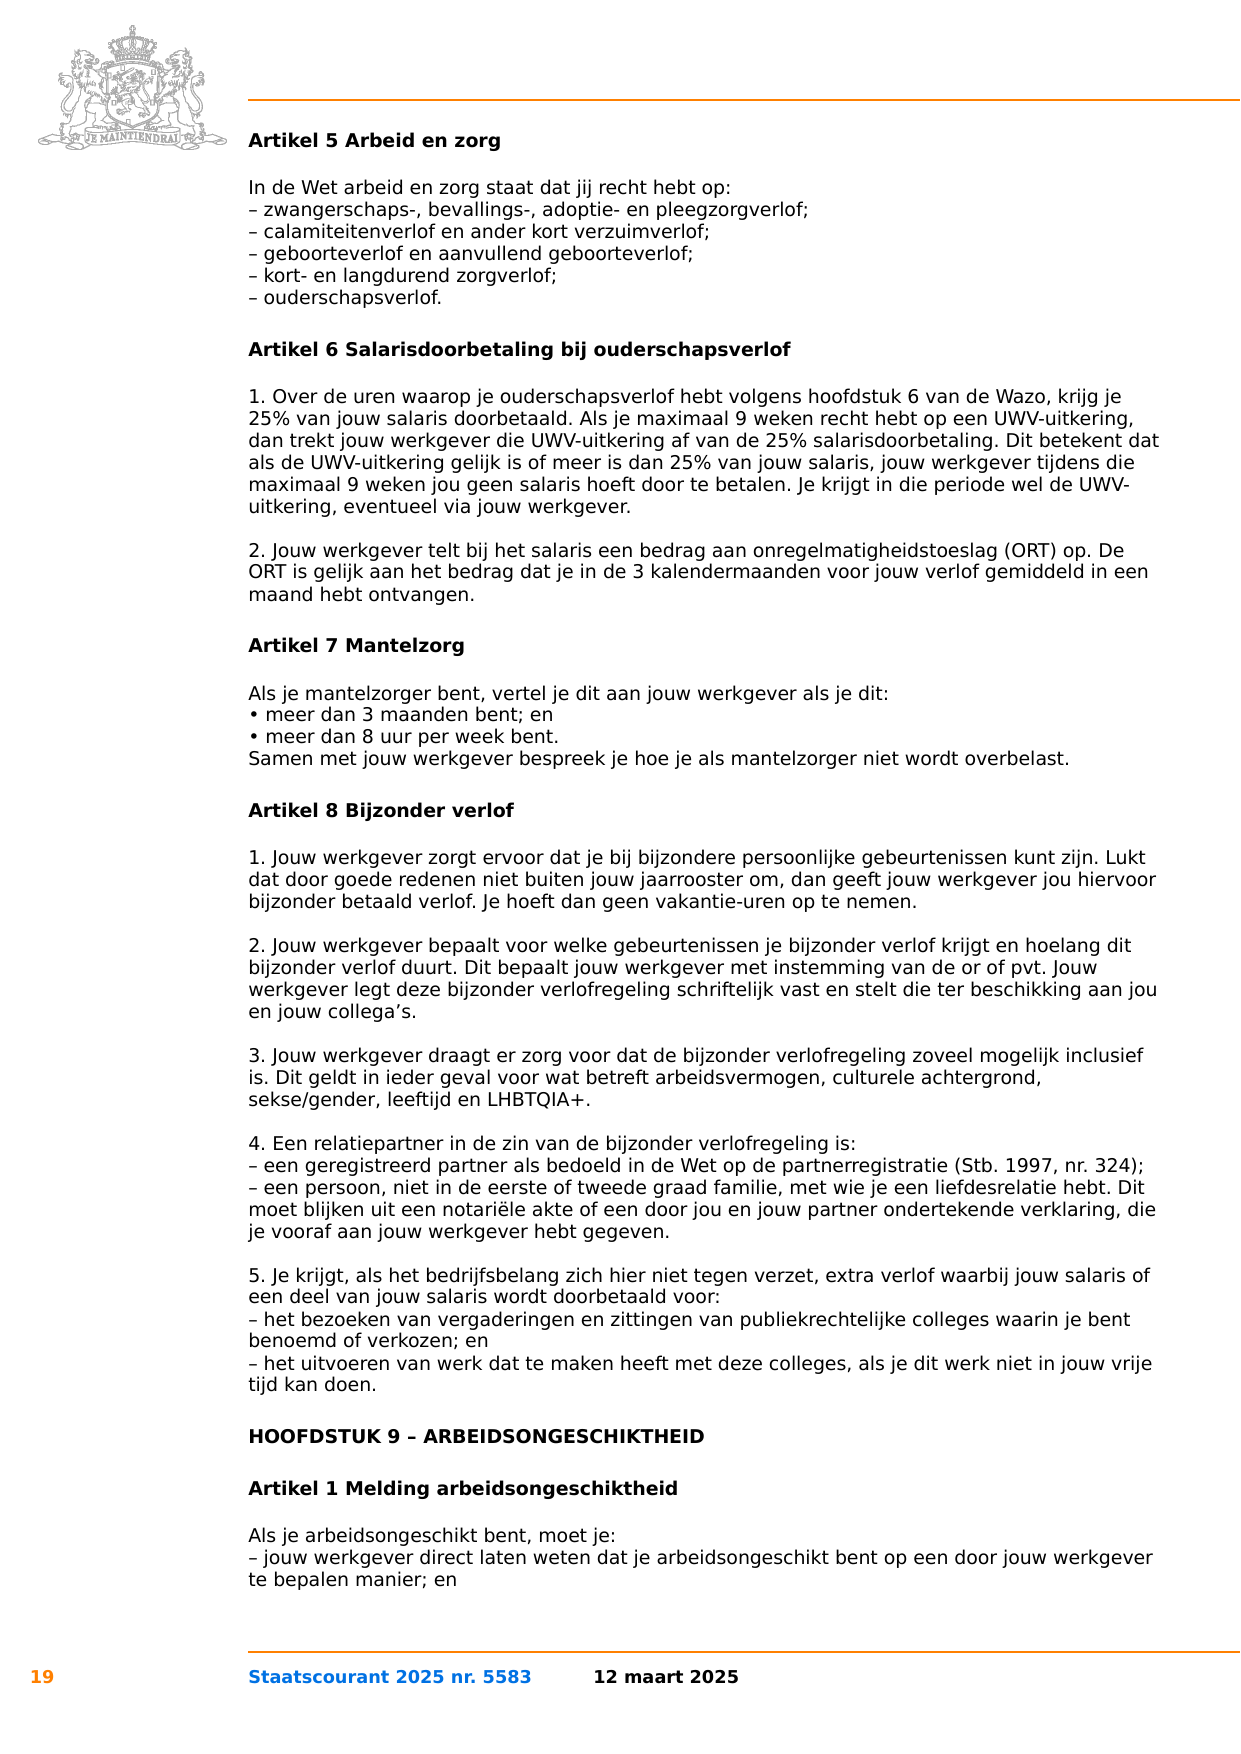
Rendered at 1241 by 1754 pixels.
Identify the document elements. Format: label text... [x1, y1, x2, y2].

text 2. Jouw werkgever telt bij het salaris een bedrag aan onregelmatigheidstoeslag (ORT) op. De ORT is gelijk aan het bedrag dat je in de 3 kalendermaanden voor jouw verlof gemiddeld in een maand hebt ontvangen. [248, 539, 1163, 605]
text 2. Jouw werkgever bepaalt voor welke gebeurtenissen je bijzonder verlof krijgt en hoelang dit bijzonder verlof duurt. Dit bepaalt jouw werkgever met instemming van de or of pvt. Jouw werkgever legt deze bijzonder verlofregeling schriftelijk vast en stelt die ter beschikking aan jou en jouw collega’s. [248, 935, 1163, 1023]
subtitle Artikel 7 Mantelzorg [248, 635, 1163, 657]
subtitle Artikel 8 Bijzonder verlof [248, 800, 1163, 822]
text – zwangerschaps-, bevallings-, adoptie- en pleegzorgverlof; [248, 199, 1163, 221]
text Als je mantelzorger bent, vertel je dit aan jouw werkgever als je dit: [248, 682, 1163, 704]
text – een persoon, niet in de eerste of tweede graad familie, met wie je een liefdesrelatie hebt. Dit moet blijken uit een notariële akte of een door jou en jouw partner ondertekende verklaring, die je vooraf aan jouw werkgever hebt gegeven. [248, 1177, 1163, 1243]
text Als je arbeidsongeschikt bent, moet je: [248, 1525, 1163, 1547]
text 1. Over de uren waarop je ouderschapsverlof hebt volgens hoofdstuk 6 van de Wazo, krijg je 25% van jouw salaris doorbetaald. Als je maximaal 9 weken recht hebt op een UWV-uitkering, dan trekt jouw werkgever die UWV-uitkering af van de 25% salarisdoorbetaling. Dit betekent dat als de UWV-uitkering gelijk is of meer is dan 25% van jouw salaris, jouw werkgever tijdens die maximaal 9 weken jou geen salaris hoeft door te betalen. Je krijgt in die periode wel de UWV-uitkering, eventueel via jouw werkgever. [248, 386, 1163, 518]
text – jouw werkgever direct laten weten dat je arbeidsongeschikt bent op een door jouw werkgever te bepalen manier; en [248, 1547, 1163, 1591]
text In de Wet arbeid en zorg staat dat jij recht hebt op: [248, 177, 1163, 199]
subtitle Artikel 1 Melding arbeidsongeschiktheid [248, 1478, 1163, 1500]
picture [38, 25, 227, 150]
text – het uitvoeren van werk dat te maken heeft met deze colleges, als je dit werk niet in jouw vrije tijd kan doen. [248, 1352, 1163, 1396]
text 1. Jouw werkgever zorgt ervoor dat je bij bijzondere persoonlijke gebeurtenissen kunt zijn. Lukt dat door goede redenen niet buiten jouw jaarrooster om, dan geeft jouw werkgever jou hiervoor bijzonder betaald verlof. Je hoeft dan geen vakantie-uren op te nemen. [248, 847, 1163, 913]
subtitle Artikel 5 Arbeid en zorg [248, 130, 1163, 152]
text – kort- en langdurend zorgverlof; [248, 265, 1163, 287]
text – geboorteverlof en aanvullend geboorteverlof; [248, 243, 1163, 265]
text – calamiteitenverlof en ander kort verzuimverlof; [248, 221, 1163, 243]
text Samen met jouw werkgever bespreek je hoe je als mantelzorger niet wordt overbelast. [248, 748, 1163, 770]
subtitle Artikel 6 Salarisdoorbetaling bij ouderschapsverlof [248, 339, 1163, 361]
text – ouderschapsverlof. [248, 287, 1163, 309]
text – een geregistreerd partner als bedoeld in de Wet op de partnerregistratie (Stb. 1997, nr. 324); [248, 1155, 1163, 1177]
text • meer dan 8 uur per week bent. [248, 726, 1163, 748]
text • meer dan 3 maanden bent; en [248, 704, 1163, 726]
text – het bezoeken van vergaderingen en zittingen van publiekrechtelijke colleges waarin je bent benoemd of verkozen; en [248, 1308, 1163, 1352]
text 3. Jouw werkgever draagt er zorg voor dat de bijzonder verlofregeling zoveel mogelijk inclusief is. Dit geldt in ieder geval voor wat betreft arbeidsvermogen, culturele achtergrond, sekse/gender, leeftijd en LHBTQIA+. [248, 1045, 1163, 1111]
text 5. Je krijgt, als het bedrijfsbelang zich hier niet tegen verzet, extra verlof waarbij jouw salaris of een deel van jouw salaris wordt doorbetaald voor: [248, 1264, 1163, 1308]
subtitle HOOFDSTUK 9 – ARBEIDSONGESCHIKTHEID [248, 1426, 1163, 1448]
text 4. Een relatiepartner in de zin van de bijzonder verlofregeling is: [248, 1133, 1163, 1155]
